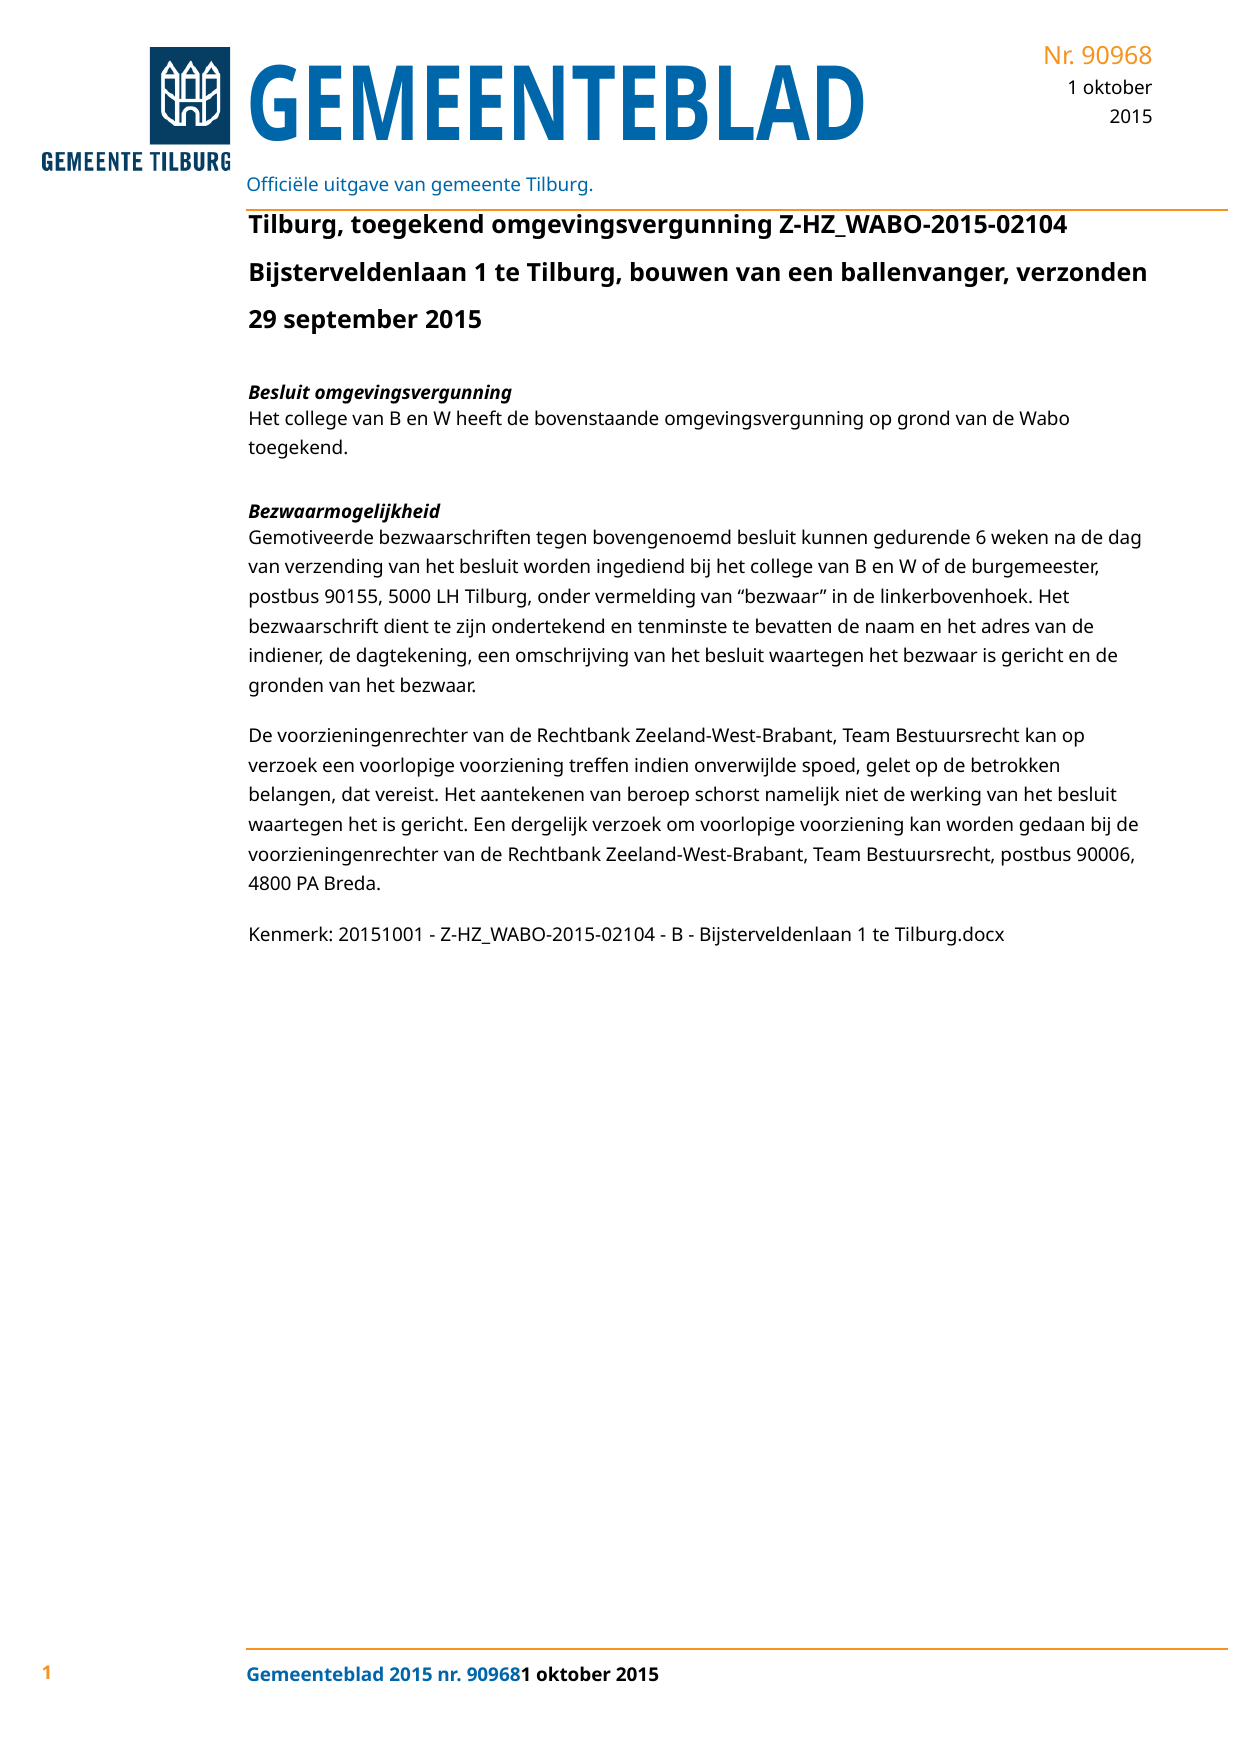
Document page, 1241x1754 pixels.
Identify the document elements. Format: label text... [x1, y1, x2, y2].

text Besluit omgevingsvergunning [248, 379, 1152, 405]
text De voorzieningenrechter van de Rechtbank Zeeland-West-Brabant, Team Bestuursrecht kan op verzoek een voorlopige voorziening treffen indien onverwijlde spoed, gelet op de betrokken belangen, dat vereist. Het aantekenen van beroep schorst namelijk niet de werking van het besluit waartegen het is gericht. Een dergelijk verzoek om voorlopige voorziening kan worden gedaan bij de voorzieningenrechter van de Rechtbank Zeeland-West-Brabant, Team Bestuursrecht, postbus 90006, 4800 PA Breda. [248, 722, 1152, 896]
text Het college van B en W heeft de bovenstaande omgevingsvergunning op grond van de Wabo toegekend. [248, 405, 1152, 460]
text Kenmerk: 20151001 - Z-HZ_WABO-2015-02104 - B - Bijsterveldenlaan 1 te Tilburg.docx [248, 921, 1152, 946]
text Gemotiveerde bezwaarschriften tegen bovengenoemd besluit kunnen gedurende 6 weken na de dag van verzending van het besluit worden ingediend bij het college van B en W of de burgemeester, postbus 90155, 5000 LH Tilburg, onder vermelding van “bezwaar” in de linkerbovenhoek. Het bezwaarschrift dient te zijn ondertekend en tenminste te bevatten de naam en het adres van de indiener, de dagtekening, een omschrijving van het besluit waartegen het bezwaar is gericht en de gronden van het bezwaar. [248, 524, 1152, 698]
picture [41, 47, 231, 172]
text Tilburg, toegekend omgevingsvergunning Z-HZ_WABO-2015-02104 Bijsterveldenlaan 1 te Tilburg, bouwen van een ballenvanger, verzonden 29 september 2015 [248, 211, 1152, 336]
text Bezwaarmogelijkheid [248, 498, 1152, 524]
